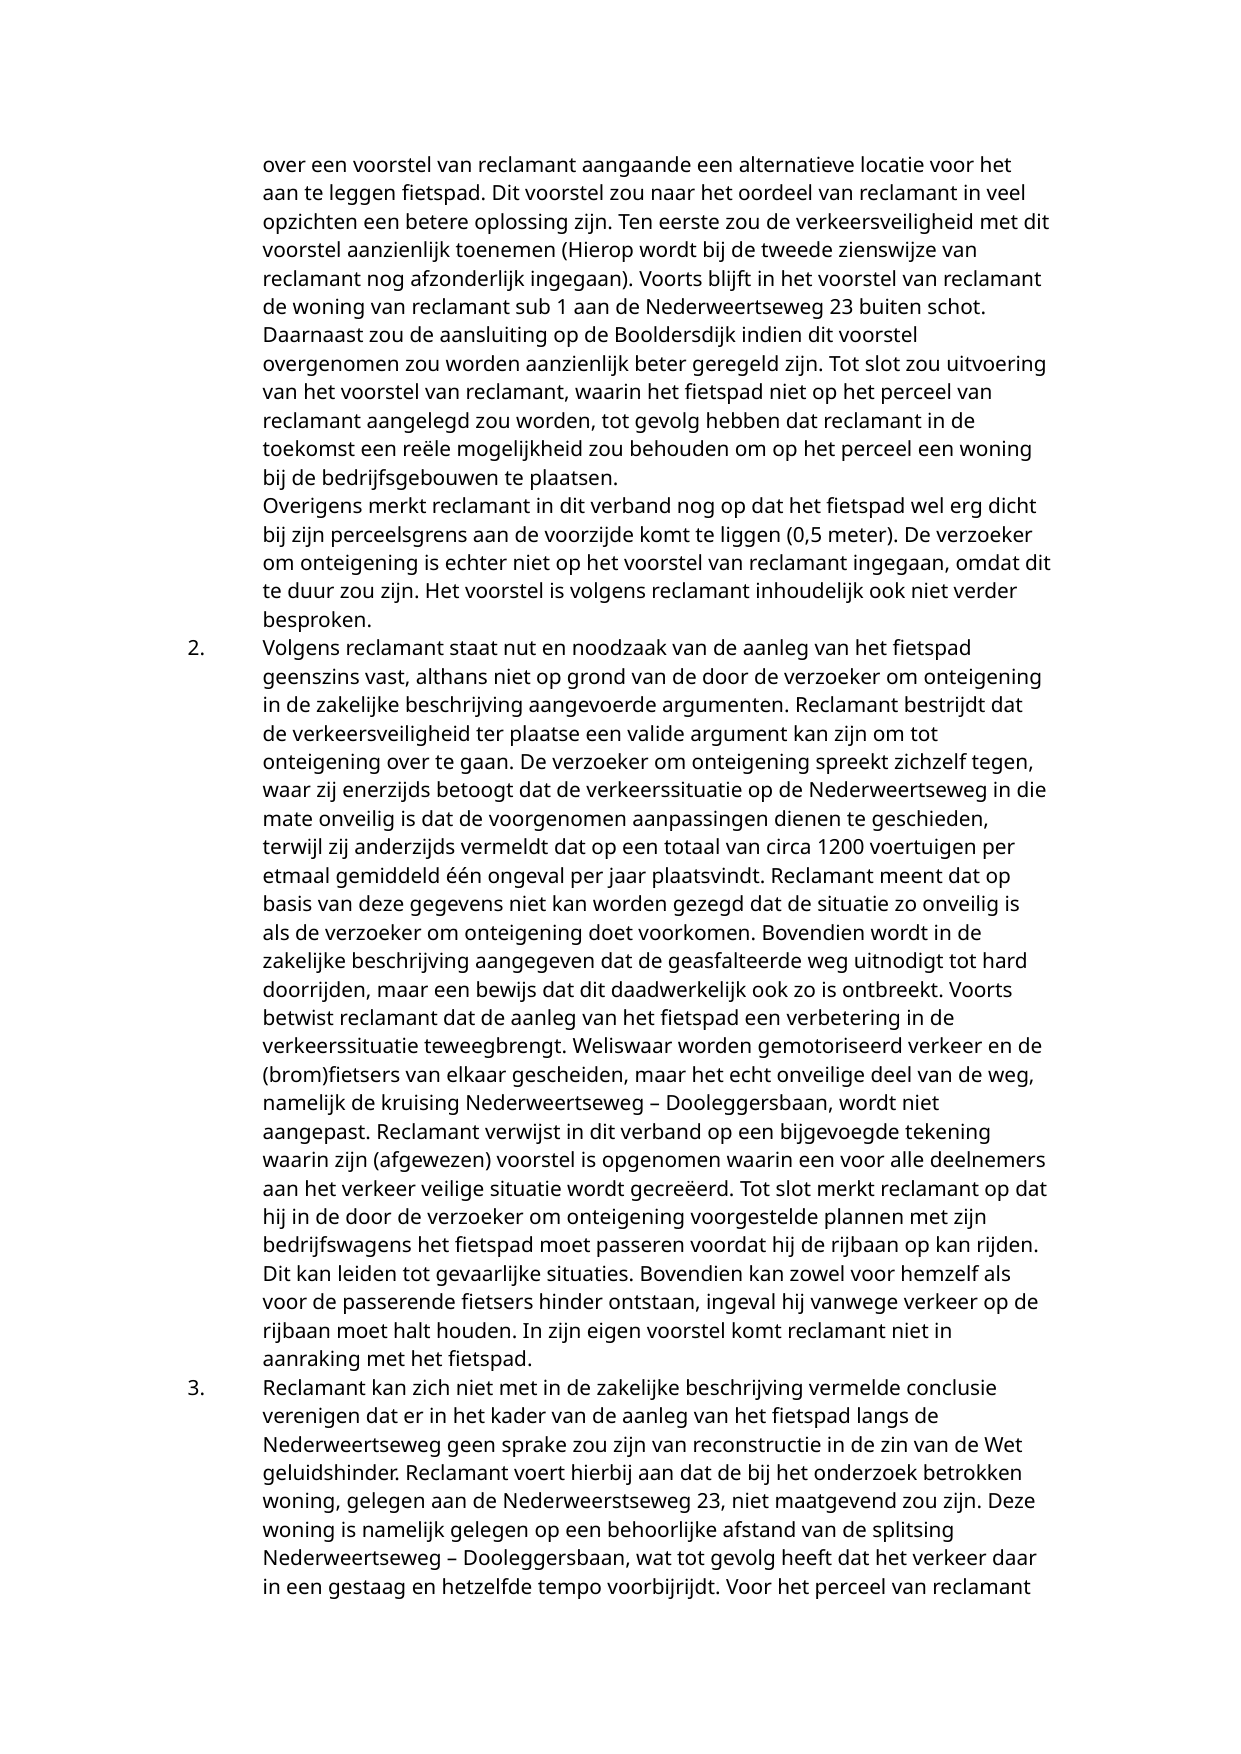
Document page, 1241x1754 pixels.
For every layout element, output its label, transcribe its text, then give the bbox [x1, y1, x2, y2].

list Overigens merkt reclamant in dit verband nog op dat het fietspad wel erg dicht bij zijn perceelsgrens aan de voorzijde komt te liggen (0,5 meter). De verzoeker om onteigening is echter niet op het voorstel van reclamant ingegaan, omdat dit te duur zou zijn. Het voorstel is volgens reclamant inhoudelijk ook niet verder besproken. [187, 491, 1053, 633]
list over een voorstel van reclamant aangaande een alternatieve locatie voor het aan te leggen fietspad. Dit voorstel zou naar het oordeel van reclamant in veel opzichten een betere oplossing zijn. Ten eerste zou de verkeersveiligheid met dit voorstel aanzienlijk toenemen (Hierop wordt bij de tweede zienswijze van reclamant nog afzonderlijk ingegaan). Voorts blijft in het voorstel van reclamant de woning van reclamant sub 1 aan de Nederweertseweg 23 buiten schot. Daarnaast zou de aansluiting op de Booldersdijk indien dit voorstel overgenomen zou worden aanzienlijk beter geregeld zijn. Tot slot zou uitvoering van het voorstel van reclamant, waarin het fietspad niet op het perceel van reclamant aangelegd zou worden, tot gevolg hebben dat reclamant in de toekomst een reële mogelijkheid zou behouden om op het perceel een woning bij de bedrijfsgebouwen te plaatsen. [187, 150, 1053, 491]
list Reclamant kan zich niet met in de zakelijke beschrijving vermelde conclusie verenigen dat er in het kader van de aanleg van het fietspad langs de Nederweertseweg geen sprake zou zijn van reconstructie in de zin van de Wet geluidshinder. Reclamant voert hierbij aan dat de bij het onderzoek betrokken woning, gelegen aan de Nederweerstseweg 23, niet maatgevend zou zijn. Deze woning is namelijk gelegen op een behoorlijke afstand van de splitsing Nederweertseweg – Dooleggersbaan, wat tot gevolg heeft dat het verkeer daar in een gestaag en hetzelfde tempo voorbijrijdt. Voor het perceel van reclamant [187, 1373, 1053, 1600]
list Volgens reclamant staat nut en noodzaak van de aanleg van het fietspad geenszins vast, althans niet op grond van de door de verzoeker om onteigening in de zakelijke beschrijving aangevoerde argumenten. Reclamant bestrijdt dat de verkeersveiligheid ter plaatse een valide argument kan zijn om tot onteigening over te gaan. De verzoeker om onteigening spreekt zichzelf tegen, waar zij enerzijds betoogt dat de verkeerssituatie op de Nederweertseweg in die mate onveilig is dat de voorgenomen aanpassingen dienen te geschieden, terwijl zij anderzijds vermeldt dat op een totaal van circa 1200 voertuigen per etmaal gemiddeld één ongeval per jaar plaatsvindt. Reclamant meent dat op basis van deze gegevens niet kan worden gezegd dat de situatie zo onveilig is als de verzoeker om onteigening doet voorkomen. Bovendien wordt in de zakelijke beschrijving aangegeven dat de geasfalteerde weg uitnodigt tot hard doorrijden, maar een bewijs dat dit daadwerkelijk ook zo is ontbreekt. Voorts betwist reclamant dat de aanleg van het fietspad een verbetering in de verkeerssituatie teweegbrengt. Weliswaar worden gemotoriseerd verkeer en de (brom)fietsers van elkaar gescheiden, maar het echt onveilige deel van de weg, namelijk de kruising Nederweertseweg – Dooleggersbaan, wordt niet aangepast. Reclamant verwijst in dit verband op een bijgevoegde tekening waarin zijn (afgewezen) voorstel is opgenomen waarin een voor alle deelnemers aan het verkeer veilige situatie wordt gecreëerd. Tot slot merkt reclamant op dat hij in de door de verzoeker om onteigening voorgestelde plannen met zijn bedrijfswagens het fietspad moet passeren voordat hij de rijbaan op kan rijden. Dit kan leiden tot gevaarlijke situaties. Bovendien kan zowel voor hemzelf als voor de passerende fietsers hinder ontstaan, ingeval hij vanwege verkeer op de rijbaan moet halt houden. In zijn eigen voorstel komt reclamant niet in aanraking met het fietspad. [187, 633, 1053, 1373]
